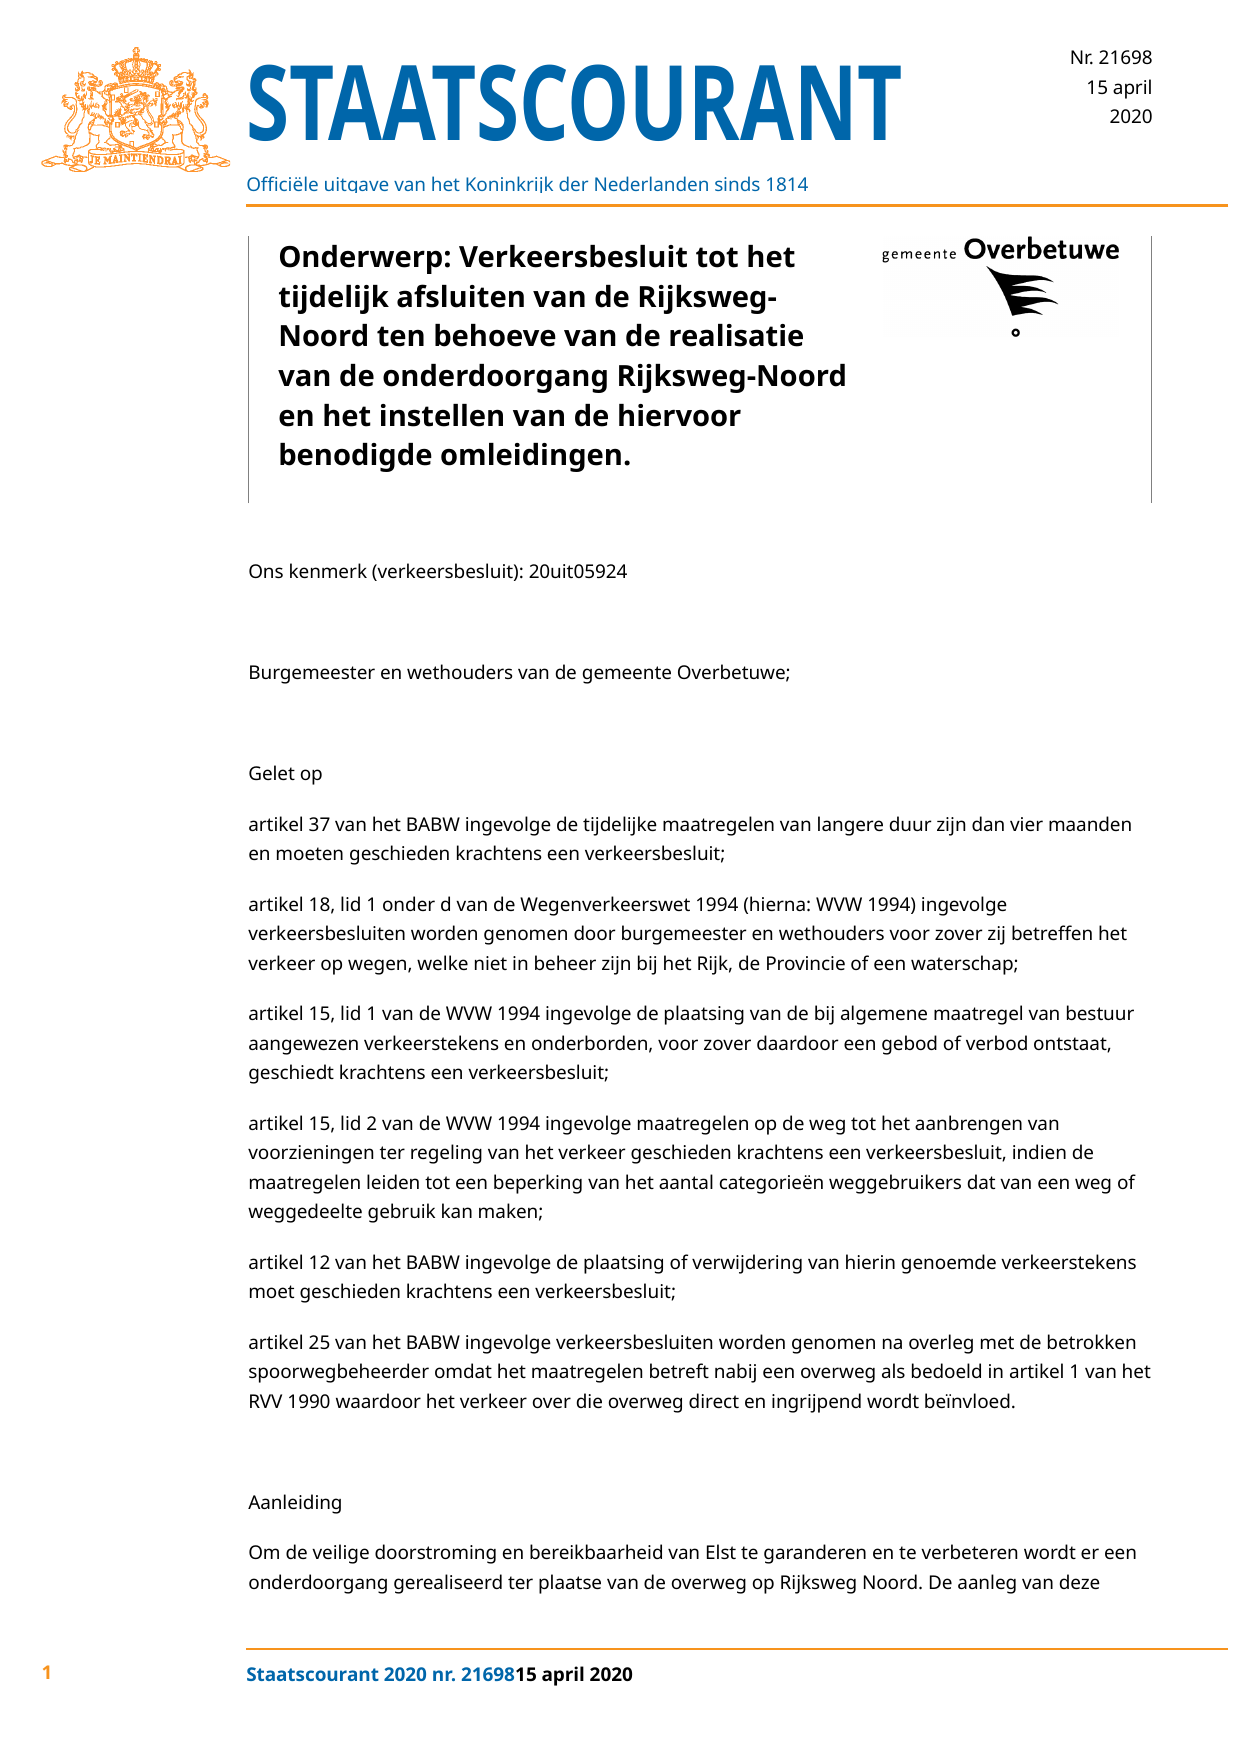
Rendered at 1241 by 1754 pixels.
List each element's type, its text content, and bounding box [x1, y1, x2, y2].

text artikel 37 van het BABW ingevolge de tijdelijke maatregelen van langere duur zijn dan vier maanden en moeten geschieden krachtens een verkeersbesluit; [248, 811, 1152, 866]
text artikel 12 van het BABW ingevolge de plaatsing of verwijdering van hierin genoemde verkeerstekens moet geschieden krachtens een verkeersbesluit; [248, 1249, 1152, 1304]
text artikel 15, lid 1 van de WVW 1994 ingevolge de plaatsing van de bij algemene maatregel van bestuur aangewezen verkeerstekens en onderborden, voor zover daardoor een gebod of verbod ontstaat, geschiedt krachtens een verkeersbesluit; [248, 1000, 1152, 1085]
text artikel 15, lid 2 van de WVW 1994 ingevolge maatregelen op de weg tot het aanbrengen van voorzieningen ter regeling van het verkeer geschieden krachtens een verkeersbesluit, indien de maatregelen leiden tot een beperking van het aantal categorieën weggebruikers dat van een weg of weggedeelte gebruik kan maken; [248, 1110, 1152, 1224]
text Om de veilige doorstroming en bereikbaarheid van Elst te garanderen en te verbeteren wordt er een onderdoorgang gerealiseerd ter plaatse van de overweg op Rijksweg Noord. De aanleg van deze [248, 1539, 1152, 1595]
table_header [850, 236, 1151, 503]
table_header Onderwerp: Verkeersbesluit tot het tijdelijk afsluiten van de Rijksweg-Noord ten behoeve van de realisatie van de onderdoorgang Rijksweg-Noord en het instellen van de hiervoor benodigde omleidingen. [249, 236, 850, 503]
text Aanleiding [248, 1489, 1152, 1515]
text Burgemeester en wethouders van de gemeente Overbetuwe; [248, 659, 1152, 685]
text Gelet op [248, 760, 1152, 786]
picture [882, 236, 1119, 337]
picture [41, 47, 231, 172]
text artikel 18, lid 1 onder d van de Wegenverkeerswet 1994 (hierna: WVW 1994) ingevolge verkeersbesluiten worden genomen door burgemeester en wethouders voor zover zij betreffen het verkeer op wegen, welke niet in beheer zijn bij het Rijk, de Provincie of een waterschap; [248, 891, 1152, 976]
text artikel 25 van het BABW ingevolge verkeersbesluiten worden genomen na overleg met de betrokken spoorwegbeheerder omdat het maatregelen betreft nabij een overweg als bedoeld in artikel 1 van het RVV 1990 waardoor het verkeer over die overweg direct en ingrijpend wordt beïnvloed. [248, 1329, 1152, 1414]
text Ons kenmerk (verkeersbesluit): 20uit05924 [248, 559, 1152, 584]
